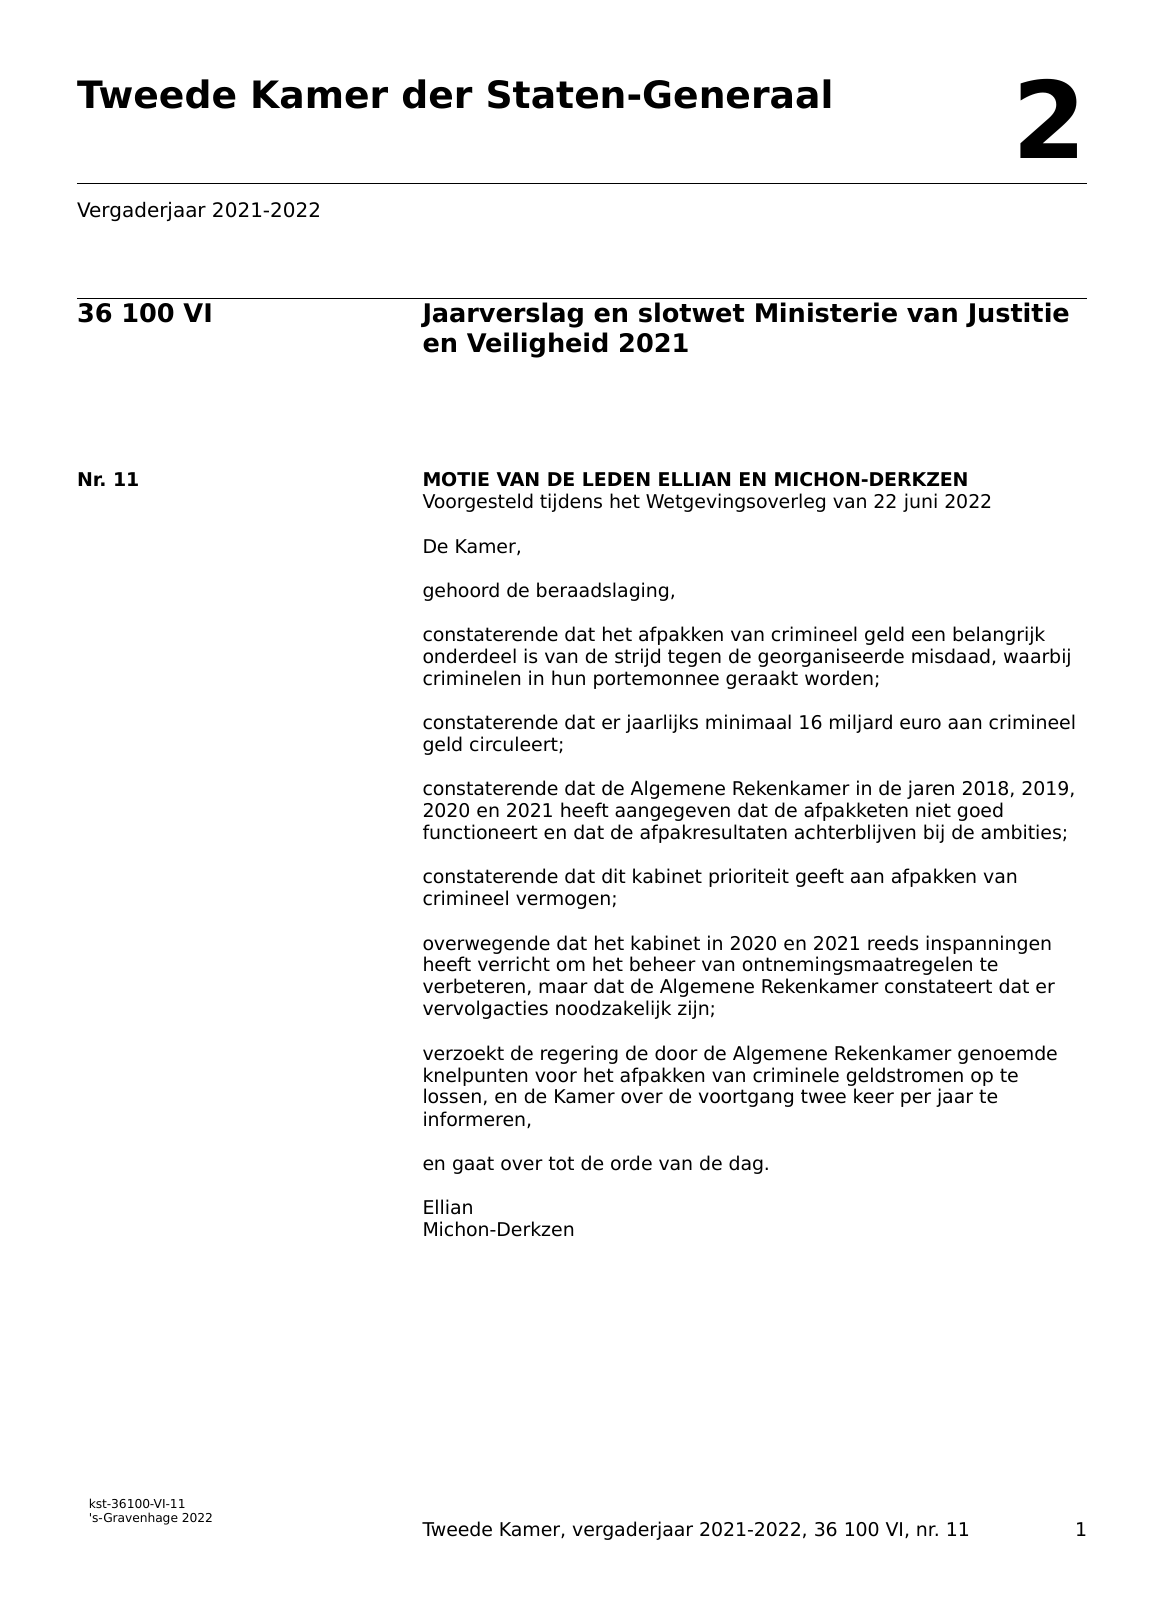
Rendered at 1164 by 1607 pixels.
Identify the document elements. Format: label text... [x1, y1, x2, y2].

text verzoekt de regering de door de Algemene Rekenkamer genoemde knelpunten voor het afpakken van criminele geldstromen op te lossen, en de Kamer over de voortgang twee keer per jaar te informeren, [422, 1042, 1087, 1130]
text Voorgesteld tijdens het Wetgevingsoverleg van 22 juni 2022 [422, 491, 1087, 513]
text constaterende dat de Algemene Rekenkamer in de jaren 2018, 2019, 2020 en 2021 heeft aangegeven dat de afpakketen niet goed functioneert en dat de afpakresultaten achterblijven bij de ambities; [422, 778, 1087, 844]
text De Kamer, [422, 536, 1087, 557]
text Michon-Derkzen [422, 1219, 1087, 1241]
text constaterende dat dit kabinet prioriteit geeft aan afpakken van crimineel vermogen; [422, 866, 1087, 910]
text en gaat over tot de orde van de dag. [422, 1153, 1087, 1174]
text gehoord de beraadslaging, [422, 580, 1087, 602]
text constaterende dat het afpakken van crimineel geld een belangrijk onderdeel is van de strijd tegen de georganiseerde misdaad, waarbij criminelen in hun portemonnee geraakt worden; [422, 624, 1087, 690]
subtitle 36 100 VI Jaarverslag en slotwet Ministerie van Justitie en Veiligheid 2021 [77, 299, 1087, 358]
text overwegende dat het kabinet in 2020 en 2021 reeds inspanningen heeft verricht om het beheer van ontnemingsmaatregelen te verbeteren, maar dat de Algemene Rekenkamer constateert dat er vervolgacties noodzakelijk zijn; [422, 932, 1087, 1020]
text 's-Gravenhage 2022 [88, 1511, 323, 1525]
table_header 2 [886, 59, 1087, 183]
text constaterende dat er jaarlijks minimaal 16 miljard euro aan crimineel geld circuleert; [422, 712, 1087, 756]
text Ellian [422, 1197, 1087, 1219]
text kst-36100-VI-11 [88, 1497, 323, 1511]
table_cell Vergaderjaar 2021-2022 [77, 184, 1087, 298]
table_header Tweede Kamer der Staten-Generaal [77, 59, 886, 183]
subtitle Nr. 11 MOTIE VAN DE LEDEN ELLIAN EN MICHON-DERKZEN [77, 469, 1087, 491]
